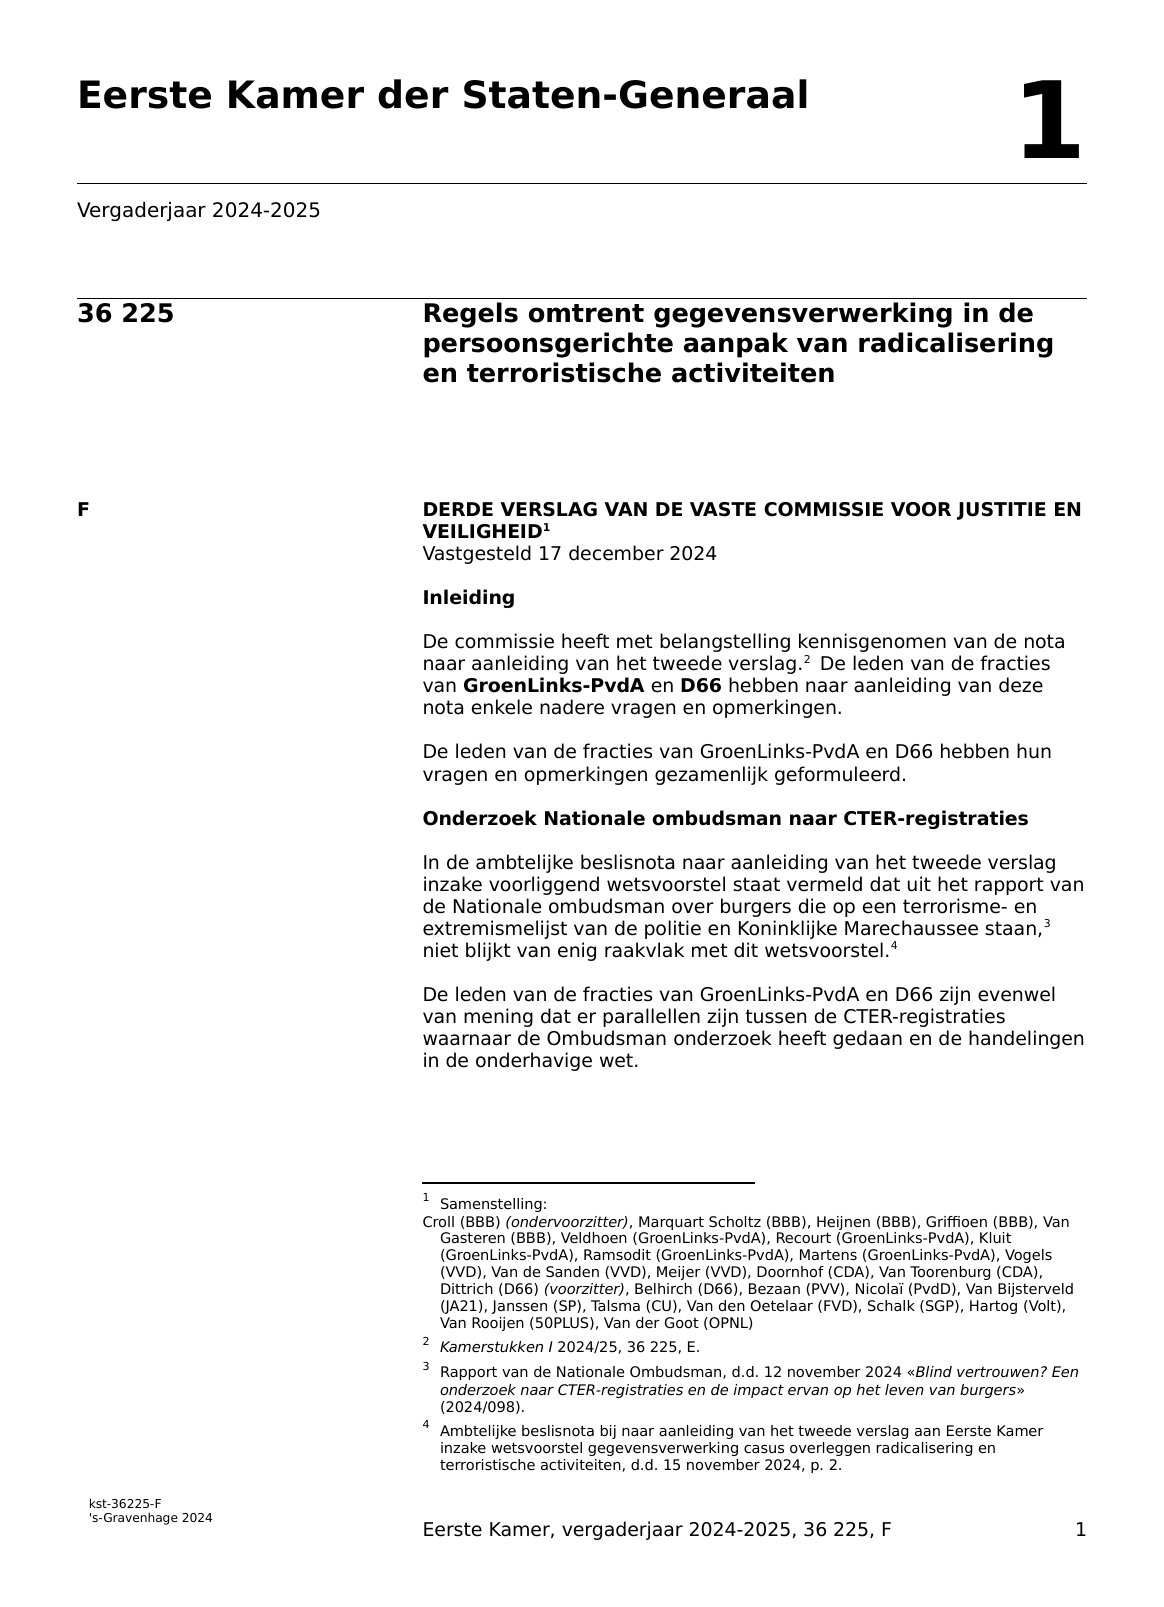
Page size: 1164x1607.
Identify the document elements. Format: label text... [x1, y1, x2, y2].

subtitle Onderzoek Nationale ombudsman naar CTER-registraties [422, 808, 1087, 829]
text 's-Gravenhage 2024 [88, 1511, 323, 1525]
text Rapport van de Nationale Ombudsman, d.d. 12 november 2024 «Blind vertrouwen? Een onderzoek naar CTER-registraties en de impact ervan op het leven van burgers» (2024/098). [422, 1360, 1087, 1416]
text De leden van de fracties van GroenLinks-PvdA en D66 zijn evenwel van mening dat er parallellen zijn tussen de CTER-registraties waarnaar de Ombudsman onderzoek heeft gedaan en de handelingen in de onderhavige wet. [422, 984, 1087, 1072]
text Croll (BBB) (ondervoorzitter), Marquart Scholtz (BBB), Heijnen (BBB), Griffioen (BBB), Van Gasteren (BBB), Veldhoen (GroenLinks-PvdA), Recourt (GroenLinks-PvdA), Kluit (GroenLinks-PvdA), Ramsodit (GroenLinks-PvdA), Martens (GroenLinks-PvdA), Vogels (VVD), Van de Sanden (VVD), Meijer (VVD), Doornhof (CDA), Van Toorenburg (CDA), Dittrich (D66) (voorzitter), Belhirch (D66), Bezaan (PVV), Nicolaï (PvdD), Van Bijsterveld (JA21), Janssen (SP), Talsma (CU), Van den Oetelaar (FVD), Schalk (SGP), Hartog (Volt), Van Rooijen (50PLUS), Van der Goot (OPNL) [422, 1214, 1087, 1332]
text Samenstelling: [422, 1192, 1087, 1214]
text In de ambtelijke beslisnota naar aanleiding van het tweede verslag inzake voorliggend wetsvoorstel staat vermeld dat uit het rapport van de Nationale ombudsman over burgers die op een terrorisme- en extremismelijst van de politie en Koninklijke Marechaussee staan, niet blijkt van enig raakvlak met dit wetsvoorstel. [422, 852, 1087, 962]
text Vastgesteld 17 december 2024 [422, 543, 1087, 565]
text Kamerstukken I 2024/25, 36 225, E. [422, 1335, 1087, 1357]
text De leden van de fracties van GroenLinks-PvdA en D66 hebben hun vragen en opmerkingen gezamenlijk geformuleerd. [422, 741, 1087, 785]
table_header 1 [886, 59, 1087, 183]
subtitle 36 225 Regels omtrent gegevensverwerking in de persoonsgerichte aanpak van radicalisering en terroristische activiteiten [77, 299, 1087, 388]
text kst-36225-F [88, 1497, 323, 1511]
text De commissie heeft met belangstelling kennisgenomen van de nota naar aanleiding van het tweede verslag. De leden van de fracties van GroenLinks-PvdA en D66 hebben naar aanleiding van deze nota enkele nadere vragen en opmerkingen. [422, 631, 1087, 719]
table_header Eerste Kamer der Staten-Generaal [77, 59, 886, 183]
subtitle Inleiding [422, 587, 1087, 609]
subtitle F DERDE VERSLAG VAN DE VASTE COMMISSIE VOOR JUSTITIE EN VEILIGHEID [77, 499, 1087, 543]
text Ambtelijke beslisnota bij naar aanleiding van het tweede verslag aan Eerste Kamer inzake wetsvoorstel gegevensverwerking casus overleggen radicalisering en terroristische activiteiten, d.d. 15 november 2024, p. 2. [422, 1418, 1087, 1474]
table_cell Vergaderjaar 2024-2025 [77, 184, 1087, 298]
